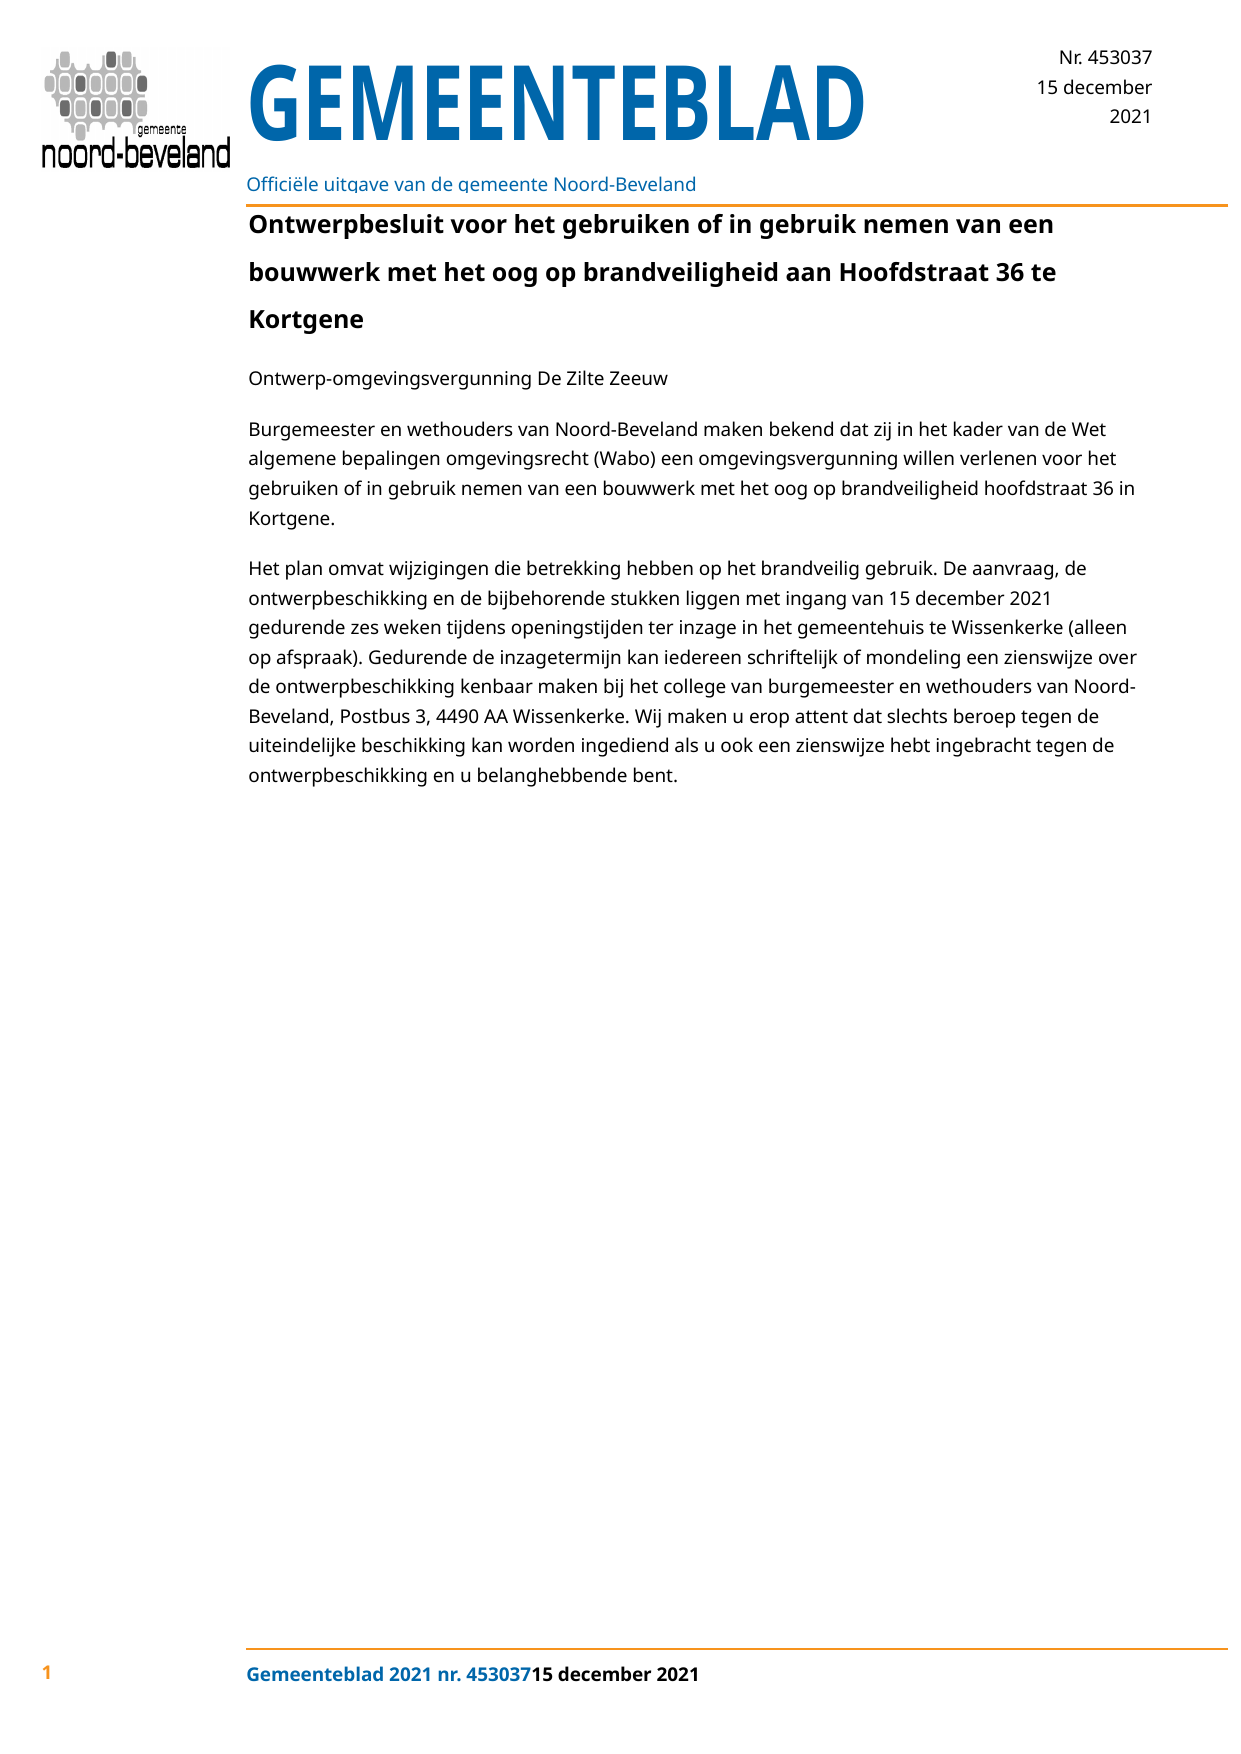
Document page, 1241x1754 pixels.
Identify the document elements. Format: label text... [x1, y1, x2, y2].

text Ontwerpbesluit voor het gebruiken of in gebruik nemen van een bouwwerk met het oog op brandveiligheid aan Hoofdstraat 36 te Kortgene [248, 207, 1152, 336]
text Burgemeester en wethouders van Noord-Beveland maken bekend dat zij in het kader van de Wet algemene bepalingen omgevingsrecht (Wabo) een omgevingsvergunning willen verlenen voor het gebruiken of in gebruik nemen van een bouwwerk met het oog op brandveiligheid hoofdstraat 36 in Kortgene. [248, 416, 1152, 530]
text Het plan omvat wijzigingen die betrekking hebben op het brandveilig gebruik. De aanvraag, de ontwerpbeschikking en de bijbehorende stukken liggen met ingang van 15 december 2021 gedurende zes weken tijdens openingstijden ter inzage in het gemeentehuis te Wissenkerke (alleen op afspraak). Gedurende de inzagetermijn kan iedereen schriftelijk of mondeling een zienswijze over de ontwerpbeschikking kenbaar maken bij het college van burgemeester en wethouders van Noord-Beveland, Postbus 3, 4490 AA Wissenkerke. Wij maken u erop attent dat slechts beroep tegen de uiteindelijke beschikking kan worden ingediend als u ook een zienswijze hebt ingebracht tegen de ontwerpbeschikking en u belanghebbende bent. [248, 555, 1152, 788]
picture [41, 47, 231, 172]
text Ontwerp-omgevingsvergunning De Zilte Zeeuw [248, 366, 1152, 391]
